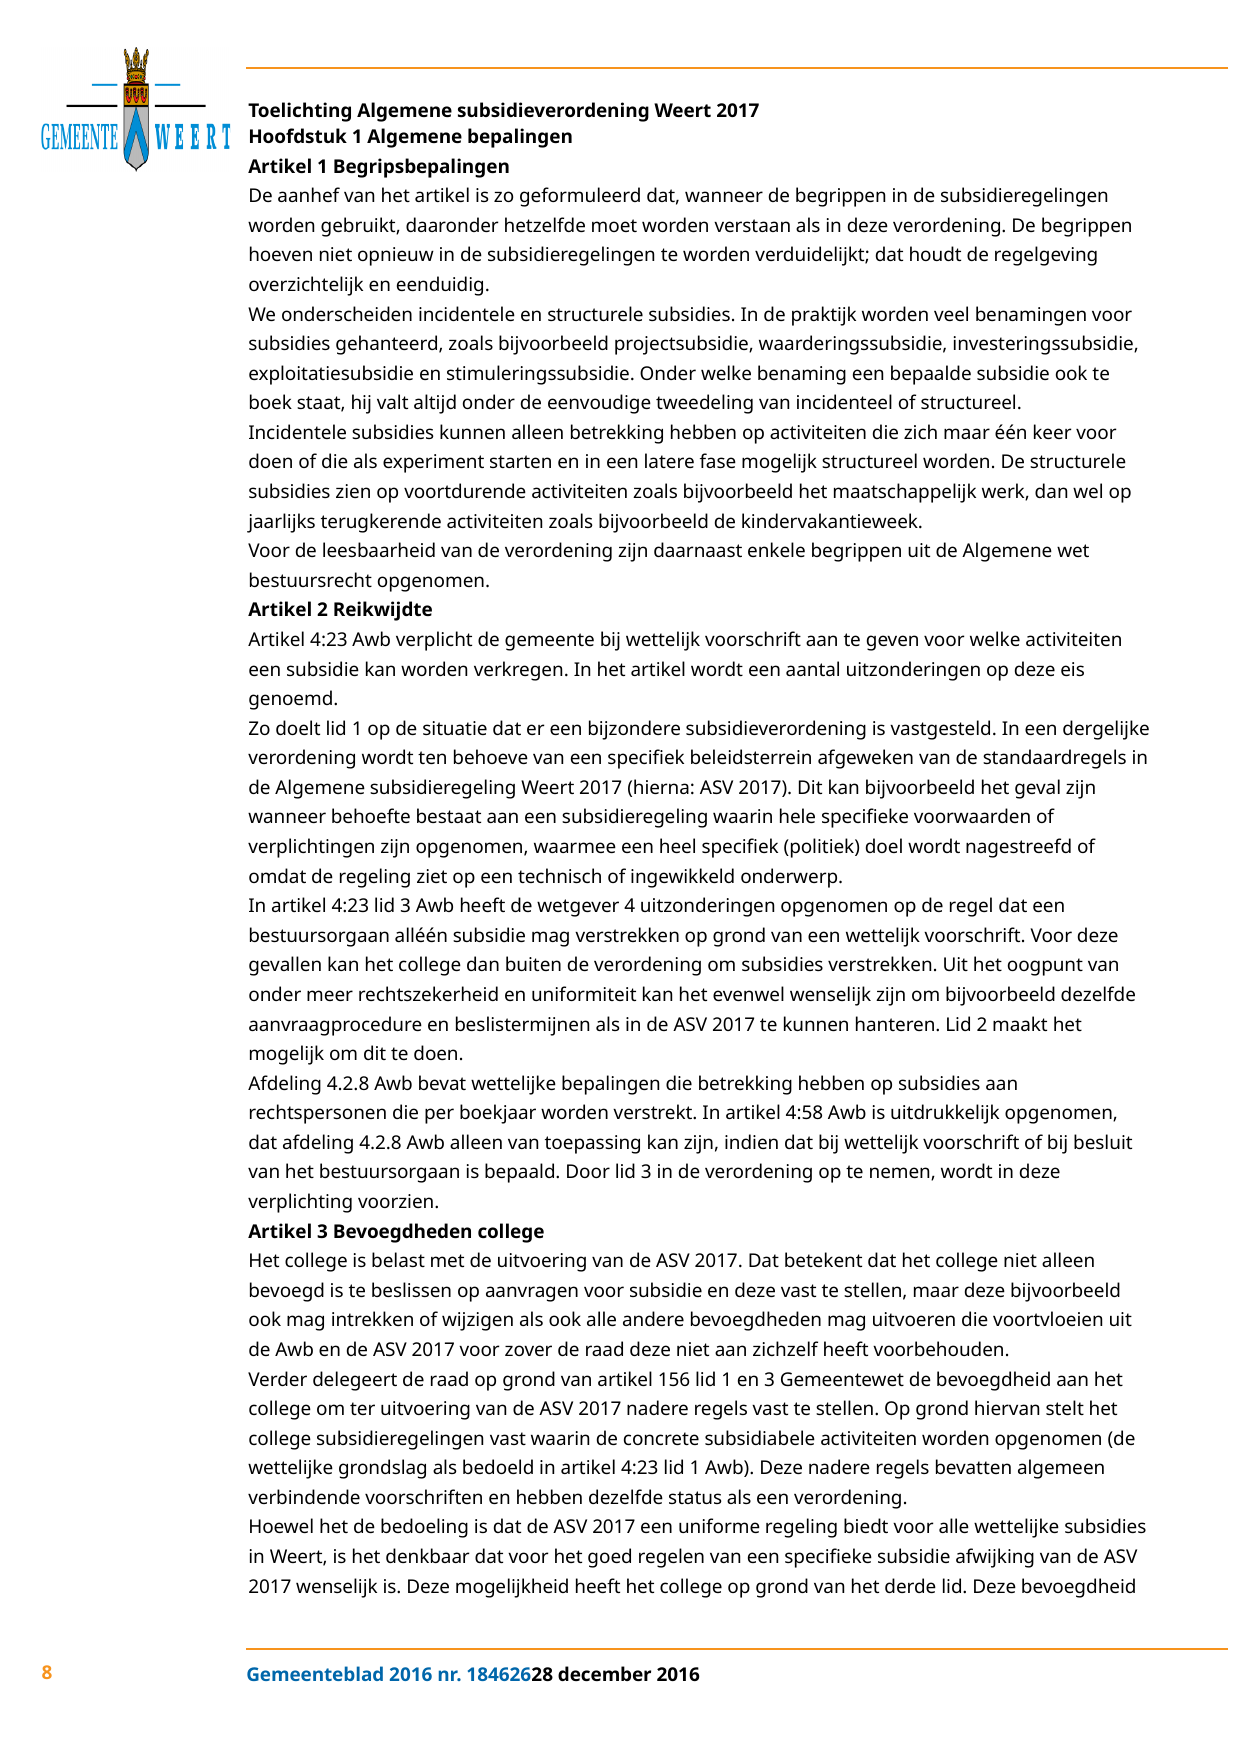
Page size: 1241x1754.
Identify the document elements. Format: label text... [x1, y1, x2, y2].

text Voor de leesbaarheid van de verordening zijn daarnaast enkele begrippen uit de Algemene wet bestuursrecht opgenomen. [248, 537, 1152, 593]
text Artikel 4:23 Awb verplicht de gemeente bij wettelijk voorschrift aan te geven voor welke activiteiten een subsidie kan worden verkregen. In het artikel wordt een aantal uitzonderingen op deze eis genoemd. [248, 626, 1152, 711]
picture [41, 47, 231, 172]
text Toelichting Algemene subsidieverordening Weert 2017 [248, 95, 1152, 123]
text Artikel 3 Bevoegdheden college [248, 1218, 1152, 1244]
text Afdeling 4.2.8 Awb bevat wettelijke bepalingen die betrekking hebben op subsidies aan rechtspersonen die per boekjaar worden verstrekt. In artikel 4:58 Awb is uitdrukkelijk opgenomen, dat afdeling 4.2.8 Awb alleen van toepassing kan zijn, indien dat bij wettelijk voorschrift of bij besluit van het bestuursorgaan is bepaald. Door lid 3 in de verordening op te nemen, wordt in deze verplichting voorzien. [248, 1070, 1152, 1214]
text In artikel 4:23 lid 3 Awb heeft de wetgever 4 uitzonderingen opgenomen op de regel dat een bestuursorgaan alléén subsidie mag verstrekken op grond van een wettelijk voorschrift. Voor deze gevallen kan het college dan buiten de verordening om subsidies verstrekken. Uit het oogpunt van onder meer rechtszekerheid en uniformiteit kan het evenwel wenselijk zijn om bijvoorbeeld dezelfde aanvraagprocedure en beslistermijnen als in de ASV 2017 te kunnen hanteren. Lid 2 maakt het mogelijk om dit te doen. [248, 892, 1152, 1066]
text Incidentele subsidies kunnen alleen betrekking hebben op activiteiten die zich maar één keer voor doen of die als experiment starten en in een latere fase mogelijk structureel worden. De structurele subsidies zien op voortdurende activiteiten zoals bijvoorbeeld het maatschappelijk werk, dan wel op jaarlijks terugkerende activiteiten zoals bijvoorbeeld de kindervakantieweek. [248, 419, 1152, 534]
text De aanhef van het artikel is zo geformuleerd dat, wanneer de begrippen in de subsidieregelingen worden gebruikt, daaronder hetzelfde moet worden verstaan als in deze verordening. De begrippen hoeven niet opnieuw in de subsidieregelingen te worden verduidelijkt; dat houdt de regelgeving overzichtelijk en eenduidig. [248, 182, 1152, 297]
text Hoofdstuk 1 Algemene bepalingen [248, 123, 1152, 149]
text Artikel 2 Reikwijdte [248, 597, 1152, 622]
text Het college is belast met de uitvoering van de ASV 2017. Dat betekent dat het college niet alleen bevoegd is te beslissen op aanvragen voor subsidie en deze vast te stellen, maar deze bijvoorbeeld ook mag intrekken of wijzigen als ook alle andere bevoegdheden mag uitvoeren die voortvloeien uit de Awb en de ASV 2017 voor zover de raad deze niet aan zichzelf heeft voorbehouden. [248, 1247, 1152, 1362]
text Zo doelt lid 1 op de situatie dat er een bijzondere subsidieverordening is vastgesteld. In een dergelijke verordening wordt ten behoeve van een specifiek beleidsterrein afgeweken van de standaardregels in de Algemene subsidieregeling Weert 2017 (hierna: ASV 2017). Dit kan bijvoorbeeld het geval zijn wanneer behoefte bestaat aan een subsidieregeling waarin hele specifieke voorwaarden of verplichtingen zijn opgenomen, waarmee een heel specifiek (politiek) doel wordt nagestreefd of omdat de regeling ziet op een technisch of ingewikkeld onderwerp. [248, 715, 1152, 889]
text Hoewel het de bedoeling is dat de ASV 2017 een uniforme regeling biedt voor alle wettelijke subsidies in Weert, is het denkbaar dat voor het goed regelen van een specifieke subsidie afwijking van de ASV 2017 wenselijk is. Deze mogelijkheid heeft het college op grond van het derde lid. Deze bevoegdheid [248, 1514, 1152, 1599]
text Verder delegeert de raad op grond van artikel 156 lid 1 en 3 Gemeentewet de bevoegdheid aan het college om ter uitvoering van de ASV 2017 nadere regels vast te stellen. Op grond hiervan stelt het college subsidieregelingen vast waarin de concrete subsidiabele activiteiten worden opgenomen (de wettelijke grondslag als bedoeld in artikel 4:23 lid 1 Awb). Deze nadere regels bevatten algemeen verbindende voorschriften en hebben dezelfde status als een verordening. [248, 1366, 1152, 1510]
text Artikel 1 Begripsbepalingen [248, 153, 1152, 179]
text We onderscheiden incidentele en structurele subsidies. In de praktijk worden veel benamingen voor subsidies gehanteerd, zoals bijvoorbeeld projectsubsidie, waarderingssubsidie, investeringssubsidie, exploitatiesubsidie en stimuleringssubsidie. Onder welke benaming een bepaalde subsidie ook te boek staat, hij valt altijd onder de eenvoudige tweedeling van incidenteel of structureel. [248, 301, 1152, 415]
